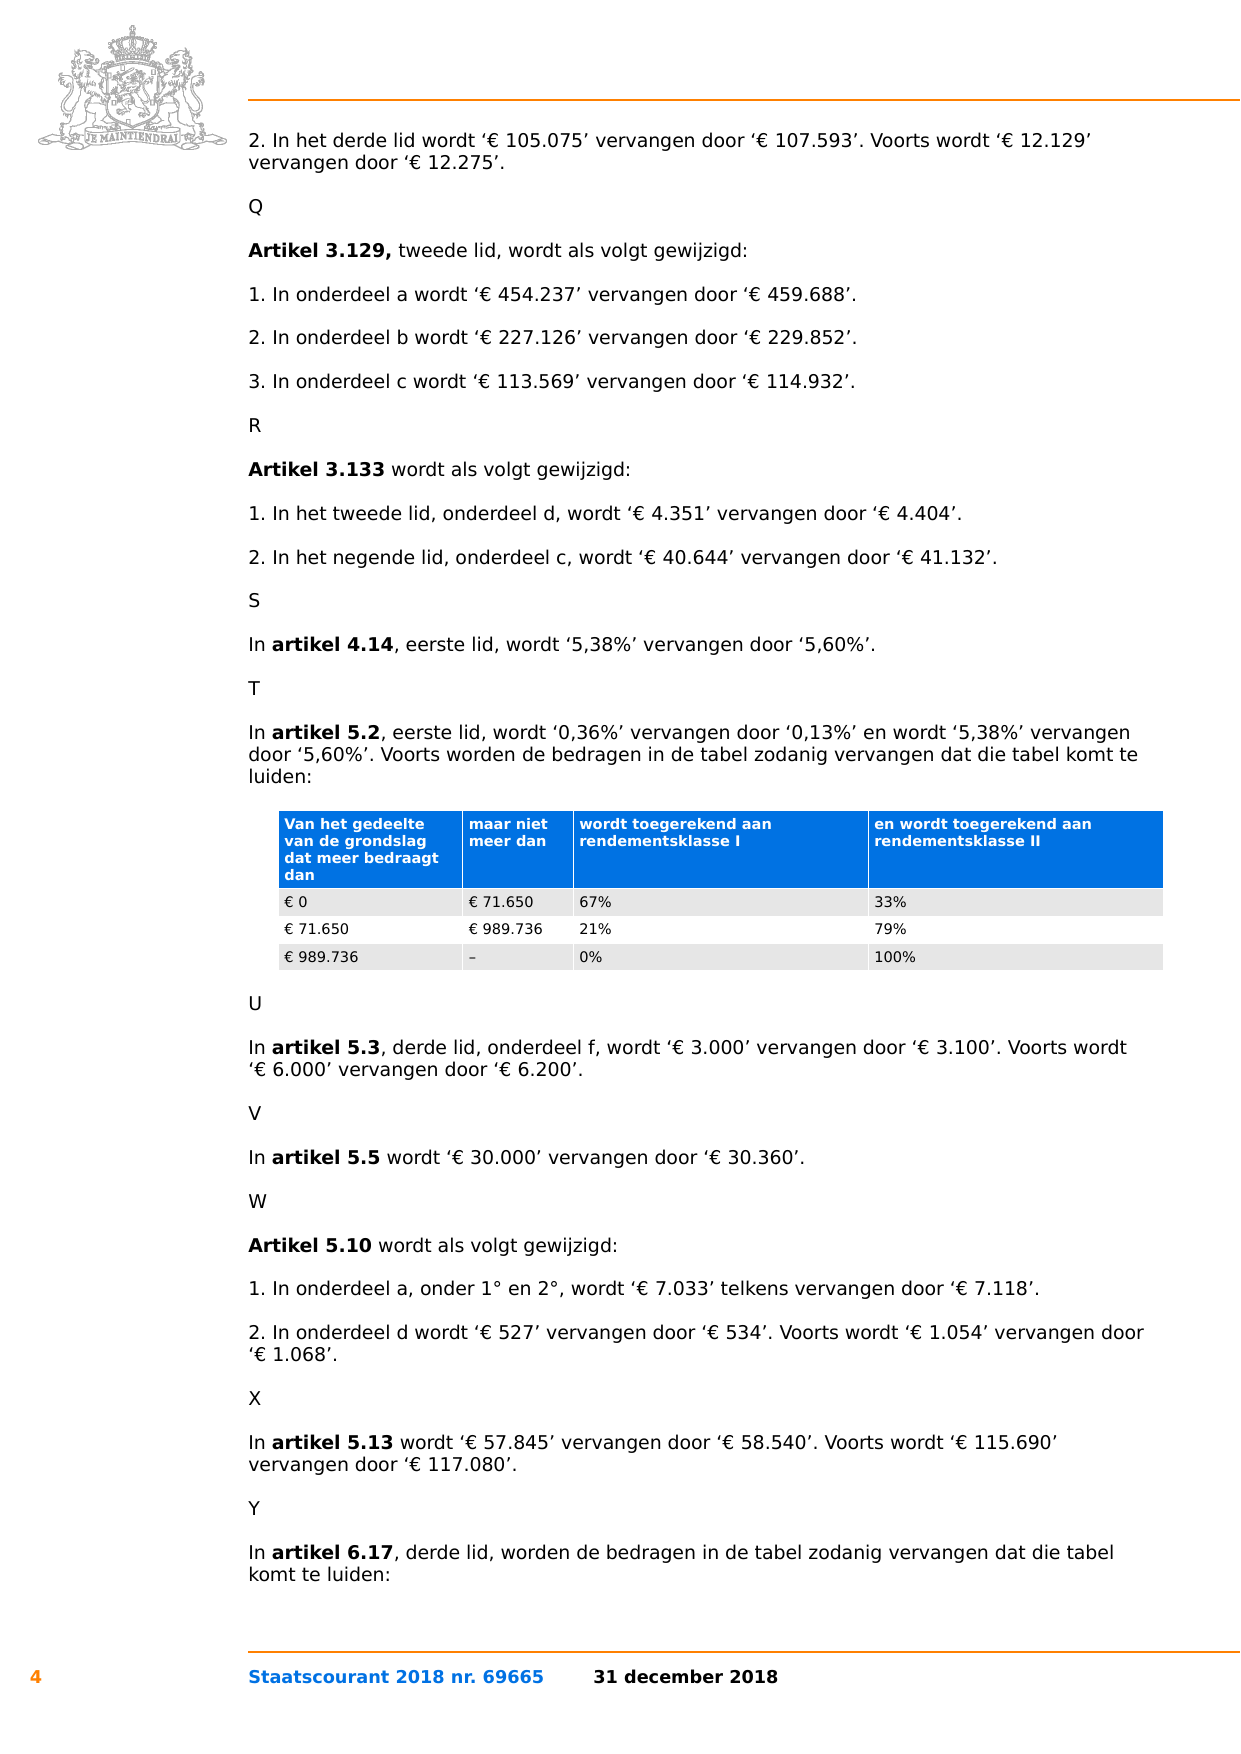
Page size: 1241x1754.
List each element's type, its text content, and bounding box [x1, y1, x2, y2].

text 1. In onderdeel a wordt ‘€ 454.237’ vervangen door ‘€ 459.688’. [248, 283, 1163, 305]
table_cell € 0 [279, 889, 462, 916]
text U [248, 993, 1163, 1015]
table_header maar niet meer dan [463, 811, 573, 888]
text In artikel 6.17, derde lid, worden de bedragen in de tabel zodanig vervangen dat die tabel komt te luiden: [248, 1542, 1163, 1586]
text 1. In onderdeel a, onder 1° en 2°, wordt ‘€ 7.033’ telkens vervangen door ‘€ 7.118’. [248, 1278, 1163, 1300]
text In artikel 5.2, eerste lid, wordt ‘0,36%’ vervangen door ‘0,13%’ en wordt ‘5,38%’ vervangen door ‘5,60%’. Voorts worden de bedragen in de tabel zodanig vervangen dat die tabel komt te luiden: [248, 722, 1163, 788]
table_header Van het gedeelte van de grondslag dat meer bedraagt dan [279, 811, 462, 888]
text Artikel 5.10 wordt als volgt gewijzigd: [248, 1234, 1163, 1256]
text In artikel 5.13 wordt ‘€ 57.845’ vervangen door ‘€ 58.540’. Voorts wordt ‘€ 115.690’ vervangen door ‘€ 117.080’. [248, 1432, 1163, 1476]
table_cell € 71.650 [279, 917, 462, 943]
table_cell 33% [869, 889, 1163, 916]
table_cell 67% [574, 889, 868, 916]
table_header wordt toegerekend aan rendementsklasse I [574, 811, 868, 888]
text Artikel 3.133 wordt als volgt gewijzigd: [248, 459, 1163, 481]
text 2. In onderdeel b wordt ‘€ 227.126’ vervangen door ‘€ 229.852’. [248, 327, 1163, 349]
table_cell € 71.650 [463, 889, 573, 916]
text S [248, 590, 1163, 612]
text W [248, 1191, 1163, 1213]
text 3. In onderdeel c wordt ‘€ 113.569’ vervangen door ‘€ 114.932’. [248, 371, 1163, 393]
table_cell 0% [574, 944, 868, 970]
text 2. In onderdeel d wordt ‘€ 527’ vervangen door ‘€ 534’. Voorts wordt ‘€ 1.054’ vervangen door ‘€ 1.068’. [248, 1322, 1163, 1366]
table_cell 79% [869, 917, 1163, 943]
text R [248, 415, 1163, 437]
text 1. In het tweede lid, onderdeel d, wordt ‘€ 4.351’ vervangen door ‘€ 4.404’. [248, 503, 1163, 525]
table_cell 21% [574, 917, 868, 943]
table_cell € 989.736 [279, 944, 462, 970]
text In artikel 5.3, derde lid, onderdeel f, wordt ‘€ 3.000’ vervangen door ‘€ 3.100’. Voorts wordt ‘€ 6.000’ vervangen door ‘€ 6.200’. [248, 1037, 1163, 1081]
text Y [248, 1498, 1163, 1520]
text T [248, 678, 1163, 700]
text 2. In het derde lid wordt ‘€ 105.075’ vervangen door ‘€ 107.593’. Voorts wordt ‘€ 12.129’ vervangen door ‘€ 12.275’. [248, 130, 1163, 174]
table_header en wordt toegerekend aan rendementsklasse II [869, 811, 1163, 888]
text Artikel 3.129, tweede lid, wordt als volgt gewijzigd: [248, 239, 1163, 262]
table_cell – [463, 944, 573, 970]
table_cell 100% [869, 944, 1163, 970]
picture [38, 25, 227, 150]
text Q [248, 196, 1163, 218]
text X [248, 1388, 1163, 1410]
text In artikel 4.14, eerste lid, wordt ‘5,38%’ vervangen door ‘5,60%’. [248, 634, 1163, 656]
text In artikel 5.5 wordt ‘€ 30.000’ vervangen door ‘€ 30.360’. [248, 1147, 1163, 1169]
text 2. In het negende lid, onderdeel c, wordt ‘€ 40.644’ vervangen door ‘€ 41.132’. [248, 547, 1163, 568]
text V [248, 1103, 1163, 1125]
table_cell € 989.736 [463, 917, 573, 943]
